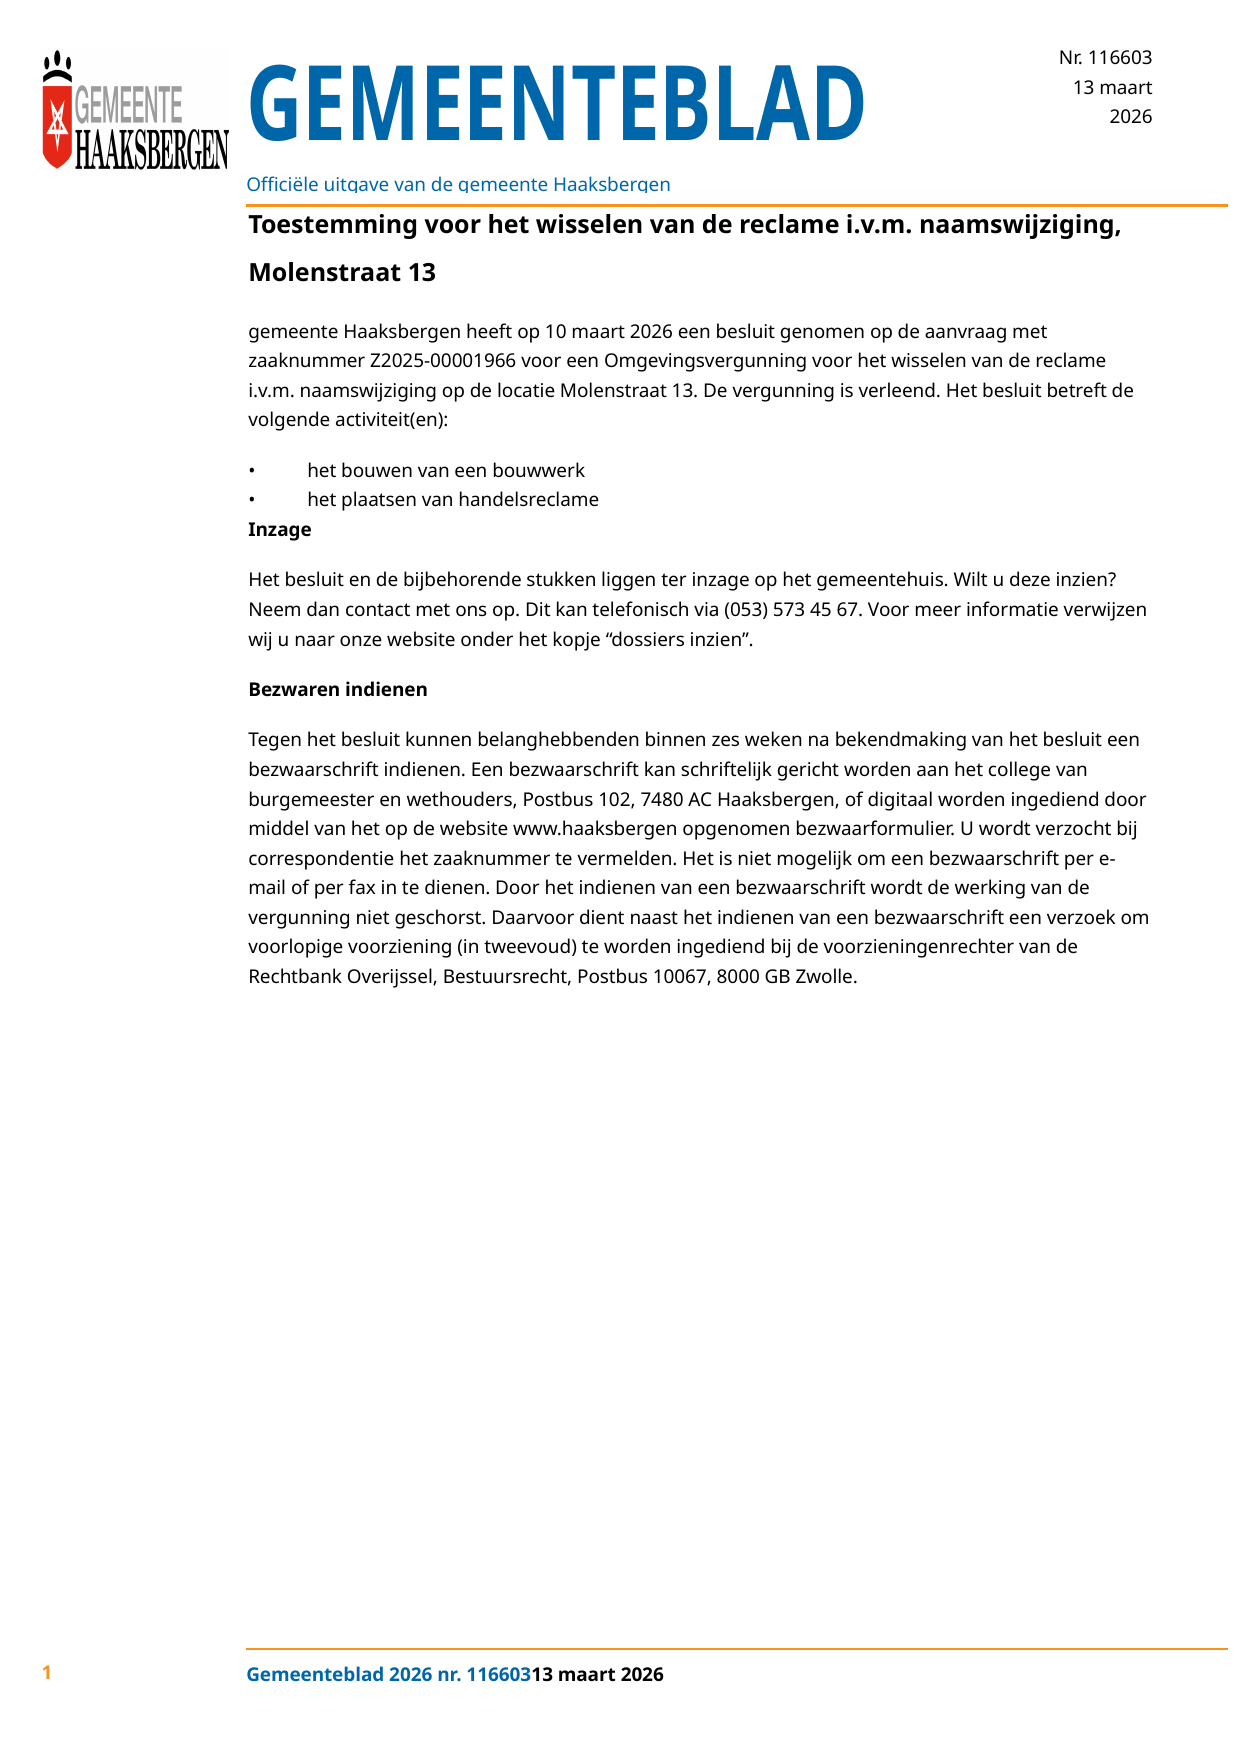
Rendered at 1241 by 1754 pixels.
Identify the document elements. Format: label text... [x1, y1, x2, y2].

text Inzage [248, 516, 1152, 542]
picture [41, 47, 231, 172]
list het plaatsen van handelsreclame [248, 487, 1152, 512]
text Het besluit en de bijbehorende stukken liggen ter inzage op het gemeentehuis. Wilt u deze inzien? Neem dan contact met ons op. Dit kan telefonisch via (053) 573 45 67. Voor meer informatie verwijzen wij u naar onze website onder het kopje “dossiers inzien”. [248, 567, 1152, 652]
text Bezwaren indienen [248, 676, 1152, 702]
text Toestemming voor het wisselen van de reclame i.v.m. naamswijziging, Molenstraat 13 [248, 207, 1152, 288]
text Tegen het besluit kunnen belanghebbenden binnen zes weken na bekendmaking van het besluit een bezwaarschrift indienen. Een bezwaarschrift kan schriftelijk gericht worden aan het college van burgemeester en wethouders, Postbus 102, 7480 AC Haaksbergen, of digitaal worden ingediend door middel van het op de website www.haaksbergen opgenomen bezwaarformulier. U wordt verzocht bij correspondentie het zaaknummer te vermelden. Het is niet mogelijk om een bezwaarschrift per e-mail of per fax in te dienen. Door het indienen van een bezwaarschrift wordt de werking van de vergunning niet geschorst. Daarvoor dient naast het indienen van een bezwaarschrift een verzoek om voorlopige voorziening (in tweevoud) te worden ingediend bij de voorzieningenrechter van de Rechtbank Overijssel, Bestuursrecht, Postbus 10067, 8000 GB Zwolle. [248, 727, 1152, 989]
text gemeente Haaksbergen heeft op 10 maart 2026 een besluit genomen op de aanvraag met zaaknummer Z2025-00001966 voor een Omgevingsvergunning voor het wisselen van de reclame i.v.m. naamswijziging op de locatie Molenstraat 13. De vergunning is verleend. Het besluit betreft de volgende activiteit(en): [248, 318, 1152, 432]
list het bouwen van een bouwwerk [248, 457, 1152, 483]
